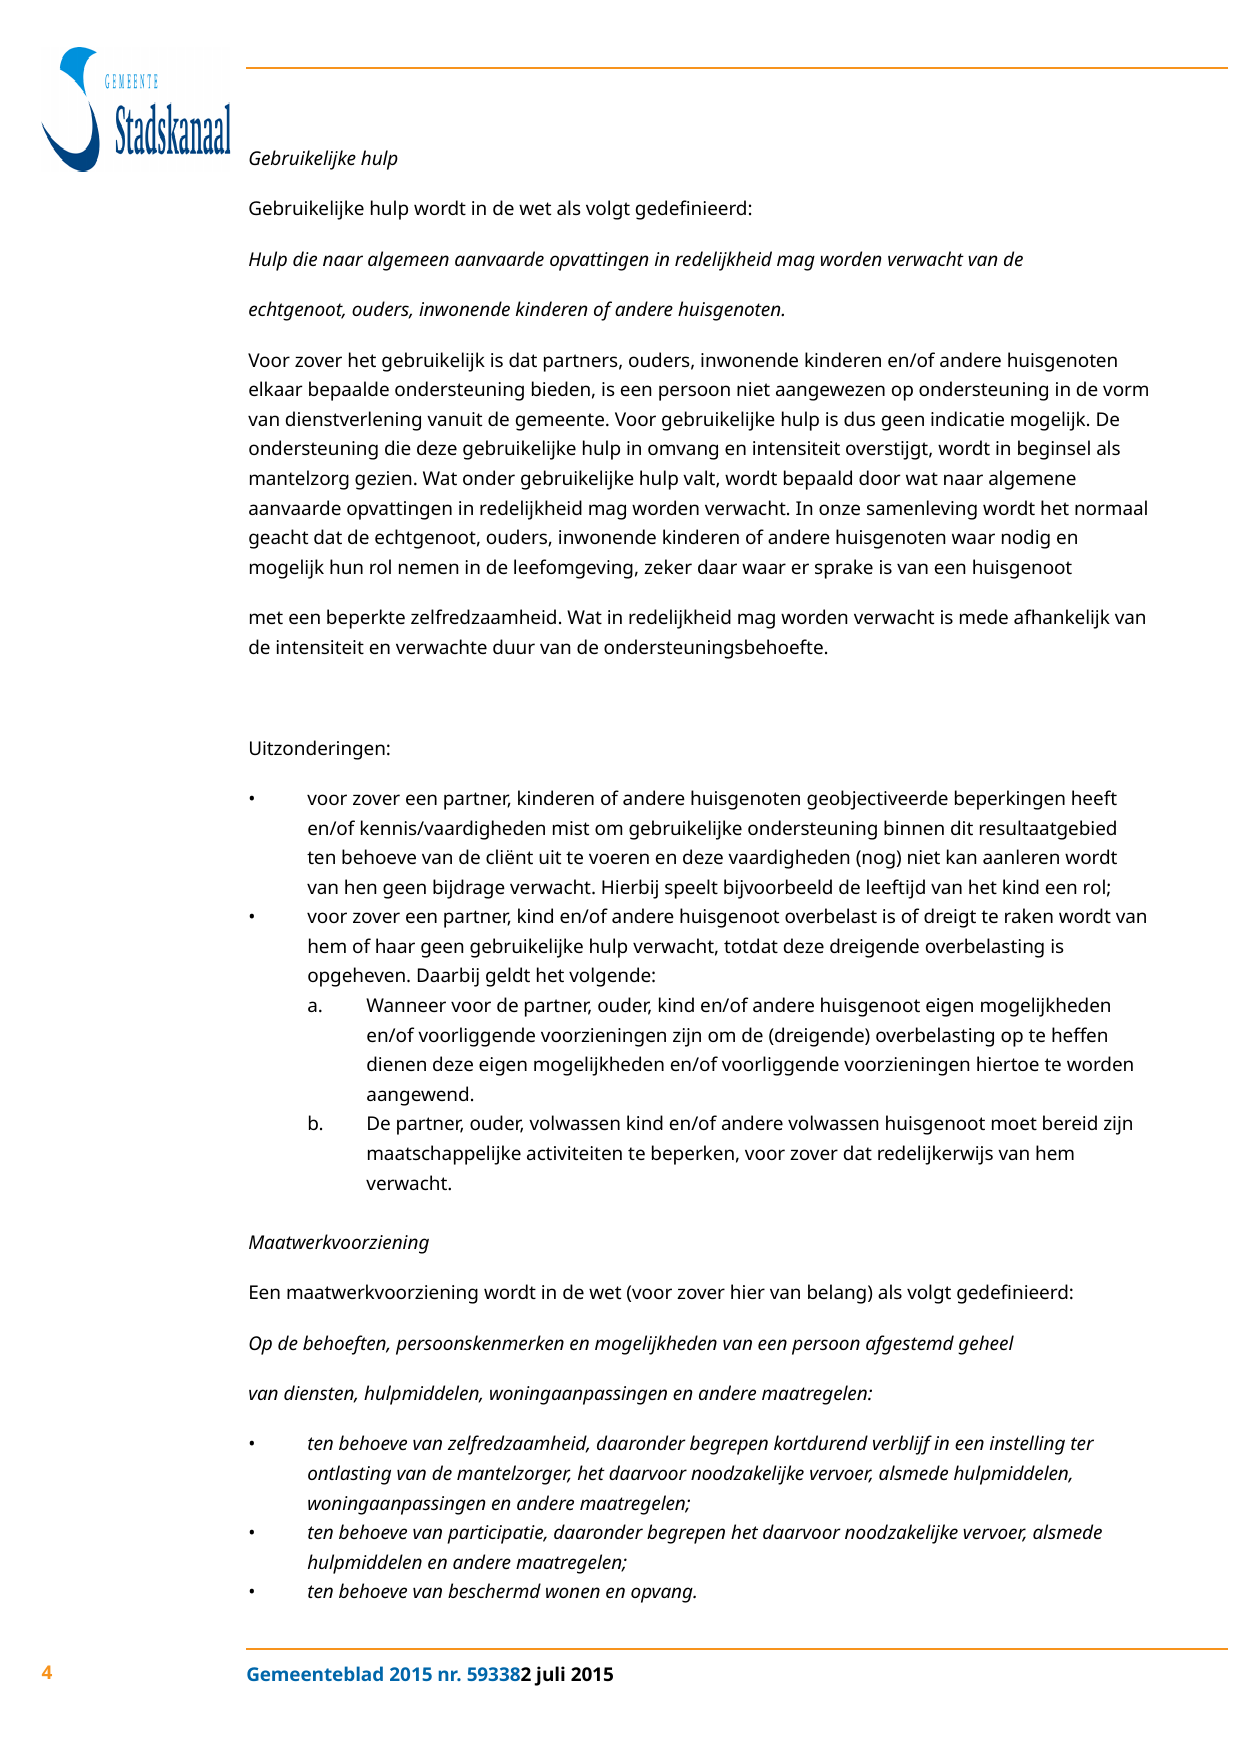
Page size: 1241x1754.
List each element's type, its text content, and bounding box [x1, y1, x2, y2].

list ten behoeve van zelfredzaamheid, daaronder begrepen kortdurend verblijf in een instelling ter ontlasting van de mantelzorger, het daarvoor noodzakelijke vervoer, alsmede hulpmiddelen, woningaanpassingen en andere maatregelen; [248, 1431, 1152, 1516]
list Wanneer voor de partner, ouder, kind en/of andere huisgenoot eigen mogelijkheden en/of voorliggende voorzieningen zijn om de (dreigende) overbelasting op te heffen dienen deze eigen mogelijkheden en/of voorliggende voorzieningen hiertoe te worden aangewend. [307, 992, 1152, 1107]
list voor zover een partner, kinderen of andere huisgenoten geobjectiveerde beperkingen heeft en/of kennis/vaardigheden mist om gebruikelijke ondersteuning binnen dit resultaatgebied ten behoeve van de cliënt uit te voeren en deze vaardigheden (nog) niet kan aanleren wordt van hen geen bijdrage verwacht. Hierbij speelt bijvoorbeeld de leeftijd van het kind een rol; [248, 785, 1152, 900]
text Maatwerkvoorziening [248, 1229, 1152, 1255]
text Op de behoeften, persoonskenmerken en mogelijkheden van een persoon afgestemd geheel [248, 1330, 1152, 1356]
text Uitzonderingen: [248, 735, 1152, 761]
text met een beperkte zelfredzaamheid. Wat in redelijkheid mag worden verwacht is mede afhankelijk van de intensiteit en verwachte duur van de ondersteuningsbehoefte. [248, 604, 1152, 660]
list De partner, ouder, volwassen kind en/of andere volwassen huisgenoot moet bereid zijn maatschappelijke activiteiten te beperken, voor zover dat redelijkerwijs van hem verwacht. [307, 1111, 1152, 1196]
list voor zover een partner, kind en/of andere huisgenoot overbelast is of dreigt te raken wordt van hem of haar geen gebruikelijke hulp verwacht, totdat deze dreigende overbelasting is opgeheven. Daarbij geldt het volgende: [248, 903, 1152, 988]
list ten behoeve van participatie, daaronder begrepen het daarvoor noodzakelijke vervoer, alsmede hulpmiddelen en andere maatregelen; [248, 1519, 1152, 1575]
text Hulp die naar algemeen aanvaarde opvattingen in redelijkheid mag worden verwacht van de [248, 246, 1152, 272]
text Een maatwerkvoorziening wordt in de wet (voor zover hier van belang) als volgt gedefinieerd: [248, 1279, 1152, 1305]
text Gebruikelijke hulp [248, 145, 1152, 171]
text Gebruikelijke hulp wordt in de wet als volgt gedefinieerd: [248, 196, 1152, 221]
text echtgenoot, ouders, inwonende kinderen of andere huisgenoten. [248, 296, 1152, 322]
text van diensten, hulpmiddelen, woningaanpassingen en andere maatregelen: [248, 1380, 1152, 1406]
list ten behoeve van beschermd wonen en opvang. [248, 1578, 1152, 1604]
text Voor zover het gebruikelijk is dat partners, ouders, inwonende kinderen en/of andere huisgenoten elkaar bepaalde ondersteuning bieden, is een persoon niet aangewezen op ondersteuning in de vorm van dienstverlening vanuit de gemeente. Voor gebruikelijke hulp is dus geen indicatie mogelijk. De ondersteuning die deze gebruikelijke hulp in omvang en intensiteit overstijgt, wordt in beginsel als mantelzorg gezien. Wat onder gebruikelijke hulp valt, wordt bepaald door wat naar algemene aanvaarde opvattingen in redelijkheid mag worden verwacht. In onze samenleving wordt het normaal geacht dat de echtgenoot, ouders, inwonende kinderen of andere huisgenoten waar nodig en mogelijk hun rol nemen in de leefomgeving, zeker daar waar er sprake is van een huisgenoot [248, 347, 1152, 580]
picture [41, 47, 231, 172]
